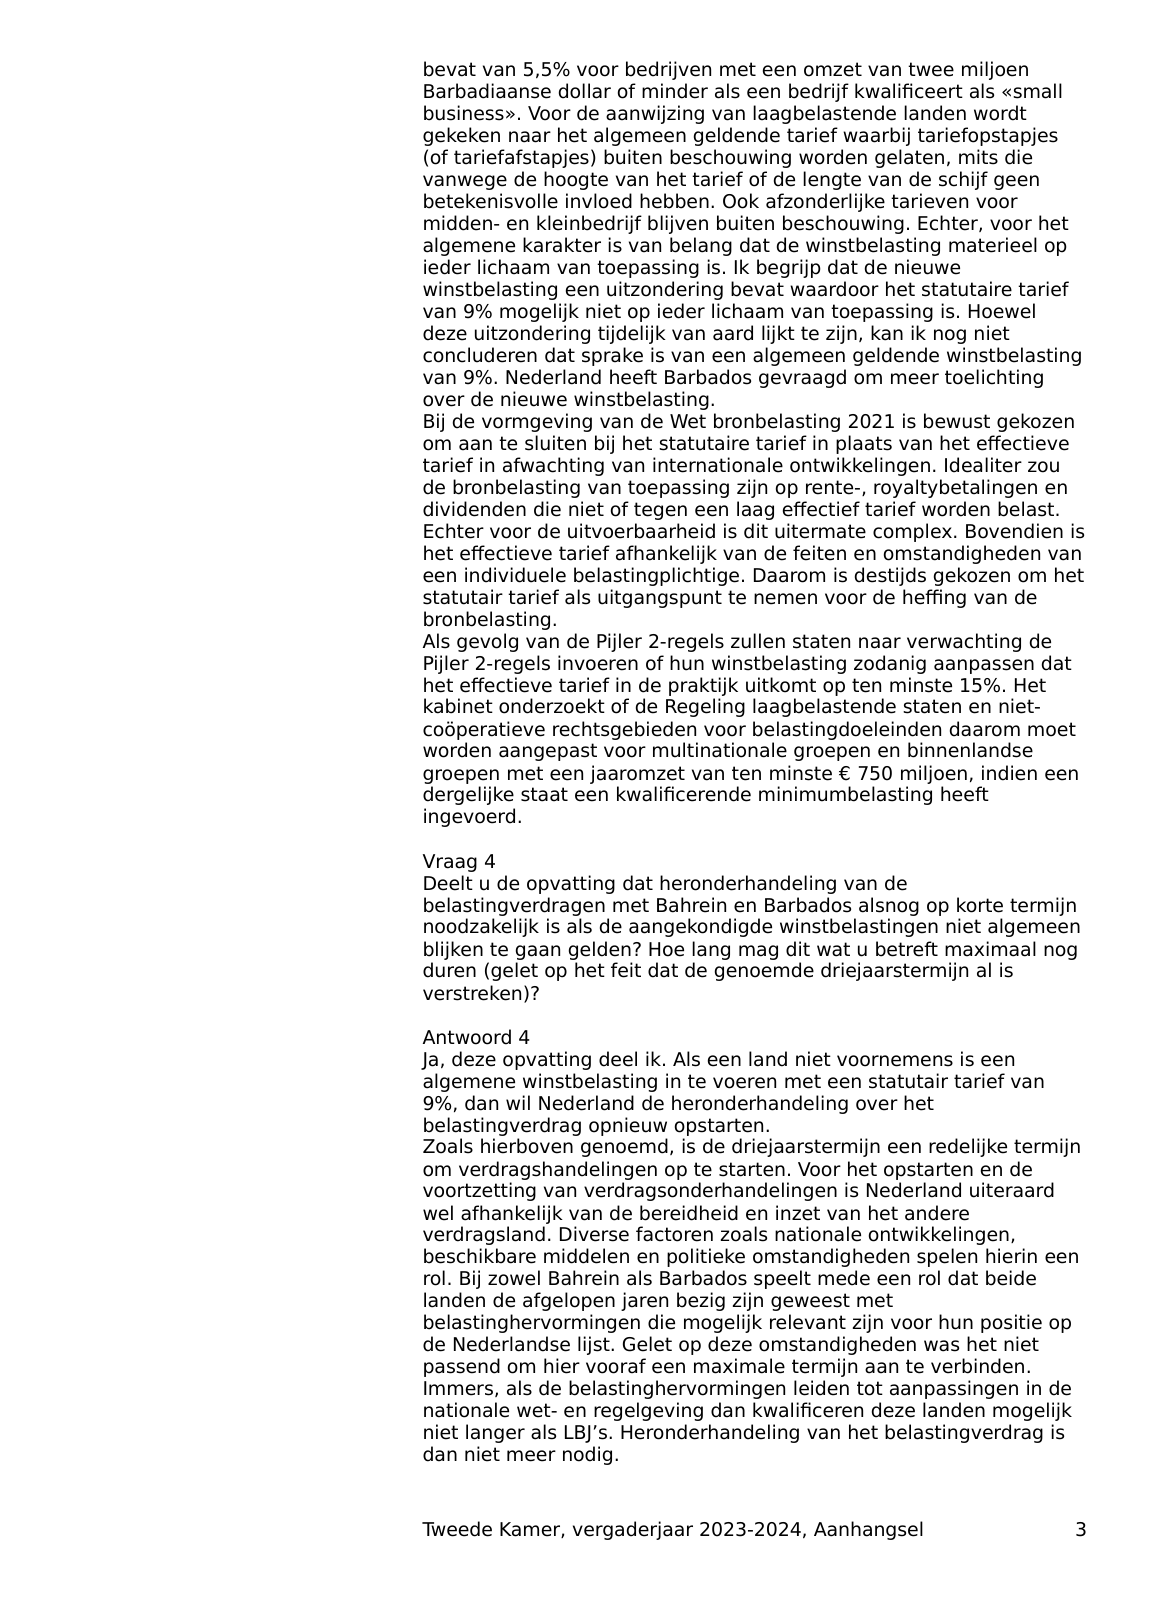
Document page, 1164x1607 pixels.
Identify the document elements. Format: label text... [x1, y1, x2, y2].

text Zoals hierboven genoemd, is de driejaarstermijn een redelijke termijn om verdragshandelingen op te starten. Voor het opstarten en de voortzetting van verdragsonderhandelingen is Nederland uiteraard wel afhankelijk van de bereidheid en inzet van het andere verdragsland. Diverse factoren zoals nationale ontwikkelingen, beschikbare middelen en politieke omstandigheden spelen hierin een rol. Bij zowel Bahrein als Barbados speelt mede een rol dat beide landen de afgelopen jaren bezig zijn geweest met belastinghervormingen die mogelijk relevant zijn voor hun positie op de Nederlandse lijst. Gelet op deze omstandigheden was het niet passend om hier vooraf een maximale termijn aan te verbinden. Immers, als de belastinghervormingen leiden tot aanpassingen in de nationale wet- en regelgeving dan kwalificeren deze landen mogelijk niet langer als LBJ’s. Heronderhandeling van het belastingverdrag is dan niet meer nodig. [422, 1136, 1087, 1466]
text Antwoord 4 [422, 1027, 1087, 1048]
text Vraag 4 [422, 851, 1087, 872]
text bevat van 5,5% voor bedrijven met een omzet van twee miljoen Barbadiaanse dollar of minder als een bedrijf kwalificeert als «small business». Voor de aanwijzing van laagbelastende landen wordt gekeken naar het algemeen geldende tarief waarbij tariefopstapjes (of tariefafstapjes) buiten beschouwing worden gelaten, mits die vanwege de hoogte van het tarief of de lengte van de schijf geen betekenisvolle invloed hebben. Ook afzonderlijke tarieven voor midden- en kleinbedrijf blijven buiten beschouwing. Echter, voor het algemene karakter is van belang dat de winstbelasting materieel op ieder lichaam van toepassing is. Ik begrijp dat de nieuwe winstbelasting een uitzondering bevat waardoor het statutaire tarief van 9% mogelijk niet op ieder lichaam van toepassing is. Hoewel deze uitzondering tijdelijk van aard lijkt te zijn, kan ik nog niet concluderen dat sprake is van een algemeen geldende winstbelasting van 9%. Nederland heeft Barbados gevraagd om meer toelichting over de nieuwe winstbelasting. [422, 59, 1087, 411]
text Ja, deze opvatting deel ik. Als een land niet voornemens is een algemene winstbelasting in te voeren met een statutair tarief van 9%, dan wil Nederland de heronderhandeling over het belastingverdrag opnieuw opstarten. [422, 1048, 1087, 1136]
text Als gevolg van de Pijler 2-regels zullen staten naar verwachting de Pijler 2-regels invoeren of hun winstbelasting zodanig aanpassen dat het effectieve tarief in de praktijk uitkomt op ten minste 15%. Het kabinet onderzoekt of de Regeling laagbelastende staten en niet-coöperatieve rechtsgebieden voor belastingdoeleinden daarom moet worden aangepast voor multinationale groepen en binnenlandse groepen met een jaaromzet van ten minste € 750 miljoen, indien een dergelijke staat een kwalificerende minimumbelasting heeft ingevoerd. [422, 631, 1087, 828]
text Bij de vormgeving van de Wet bronbelasting 2021 is bewust gekozen om aan te sluiten bij het statutaire tarief in plaats van het effectieve tarief in afwachting van internationale ontwikkelingen. Idealiter zou de bronbelasting van toepassing zijn op rente-, royaltybetalingen en dividenden die niet of tegen een laag effectief tarief worden belast. Echter voor de uitvoerbaarheid is dit uitermate complex. Bovendien is het effectieve tarief afhankelijk van de feiten en omstandigheden van een individuele belastingplichtige. Daarom is destijds gekozen om het statutair tarief als uitgangspunt te nemen voor de heffing van de bronbelasting. [422, 411, 1087, 631]
text Deelt u de opvatting dat heronderhandeling van de belastingverdragen met Bahrein en Barbados alsnog op korte termijn noodzakelijk is als de aangekondigde winstbelastingen niet algemeen blijken te gaan gelden? Hoe lang mag dit wat u betreft maximaal nog duren (gelet op het feit dat de genoemde driejaarstermijn al is verstreken)? [422, 872, 1087, 1004]
